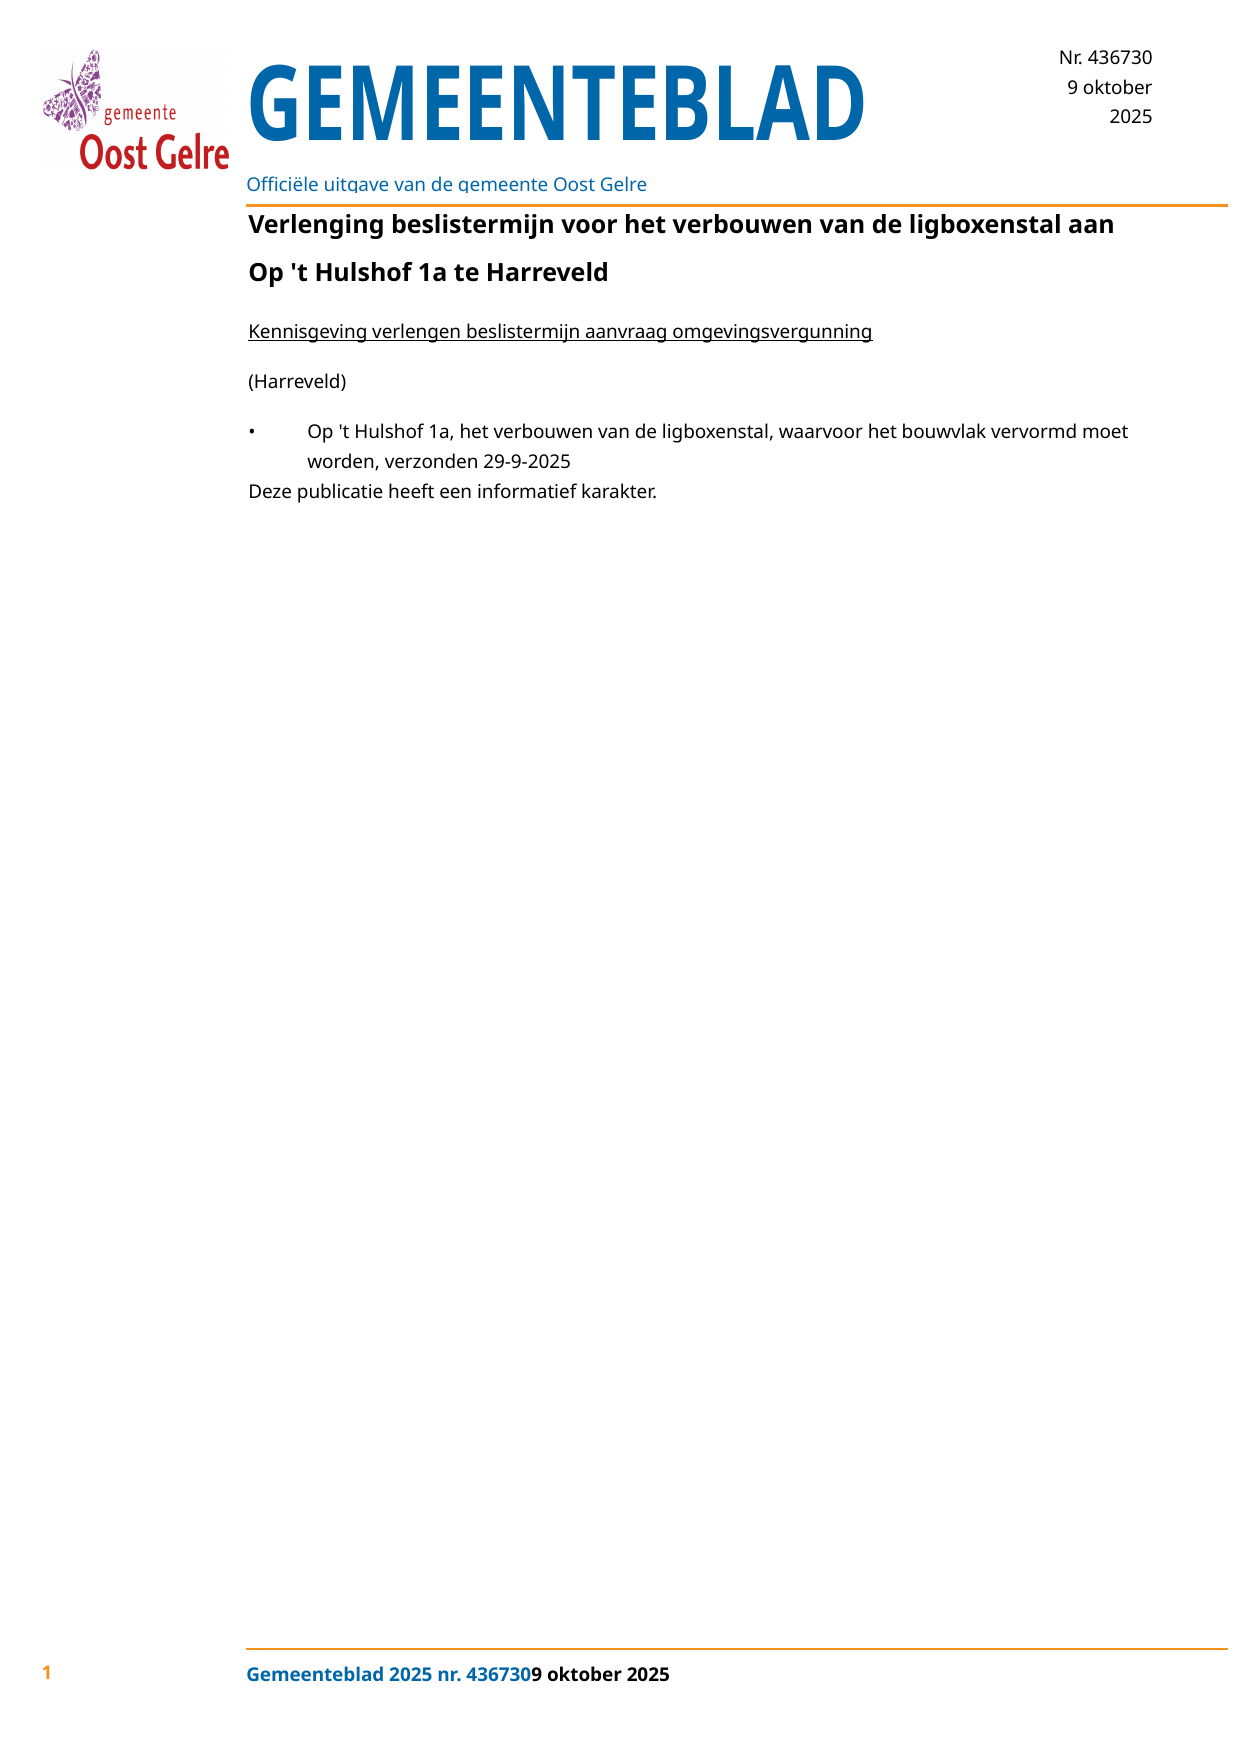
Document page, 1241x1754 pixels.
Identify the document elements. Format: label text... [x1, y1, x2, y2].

text Deze publicatie heeft een informatief karakter. [248, 478, 1152, 504]
text Verlenging beslistermijn voor het verbouwen van de ligboxenstal aan Op 't Hulshof 1a te Harreveld [248, 207, 1152, 288]
picture [41, 47, 231, 172]
text (Harreveld) [248, 368, 1152, 394]
list Op 't Hulshof 1a, het verbouwen van de ligboxenstal, waarvoor het bouwvlak vervormd moet worden, verzonden 29-9-2025 [248, 419, 1152, 474]
text Kennisgeving verlengen beslistermijn aanvraag omgevingsvergunning [248, 318, 1152, 344]
